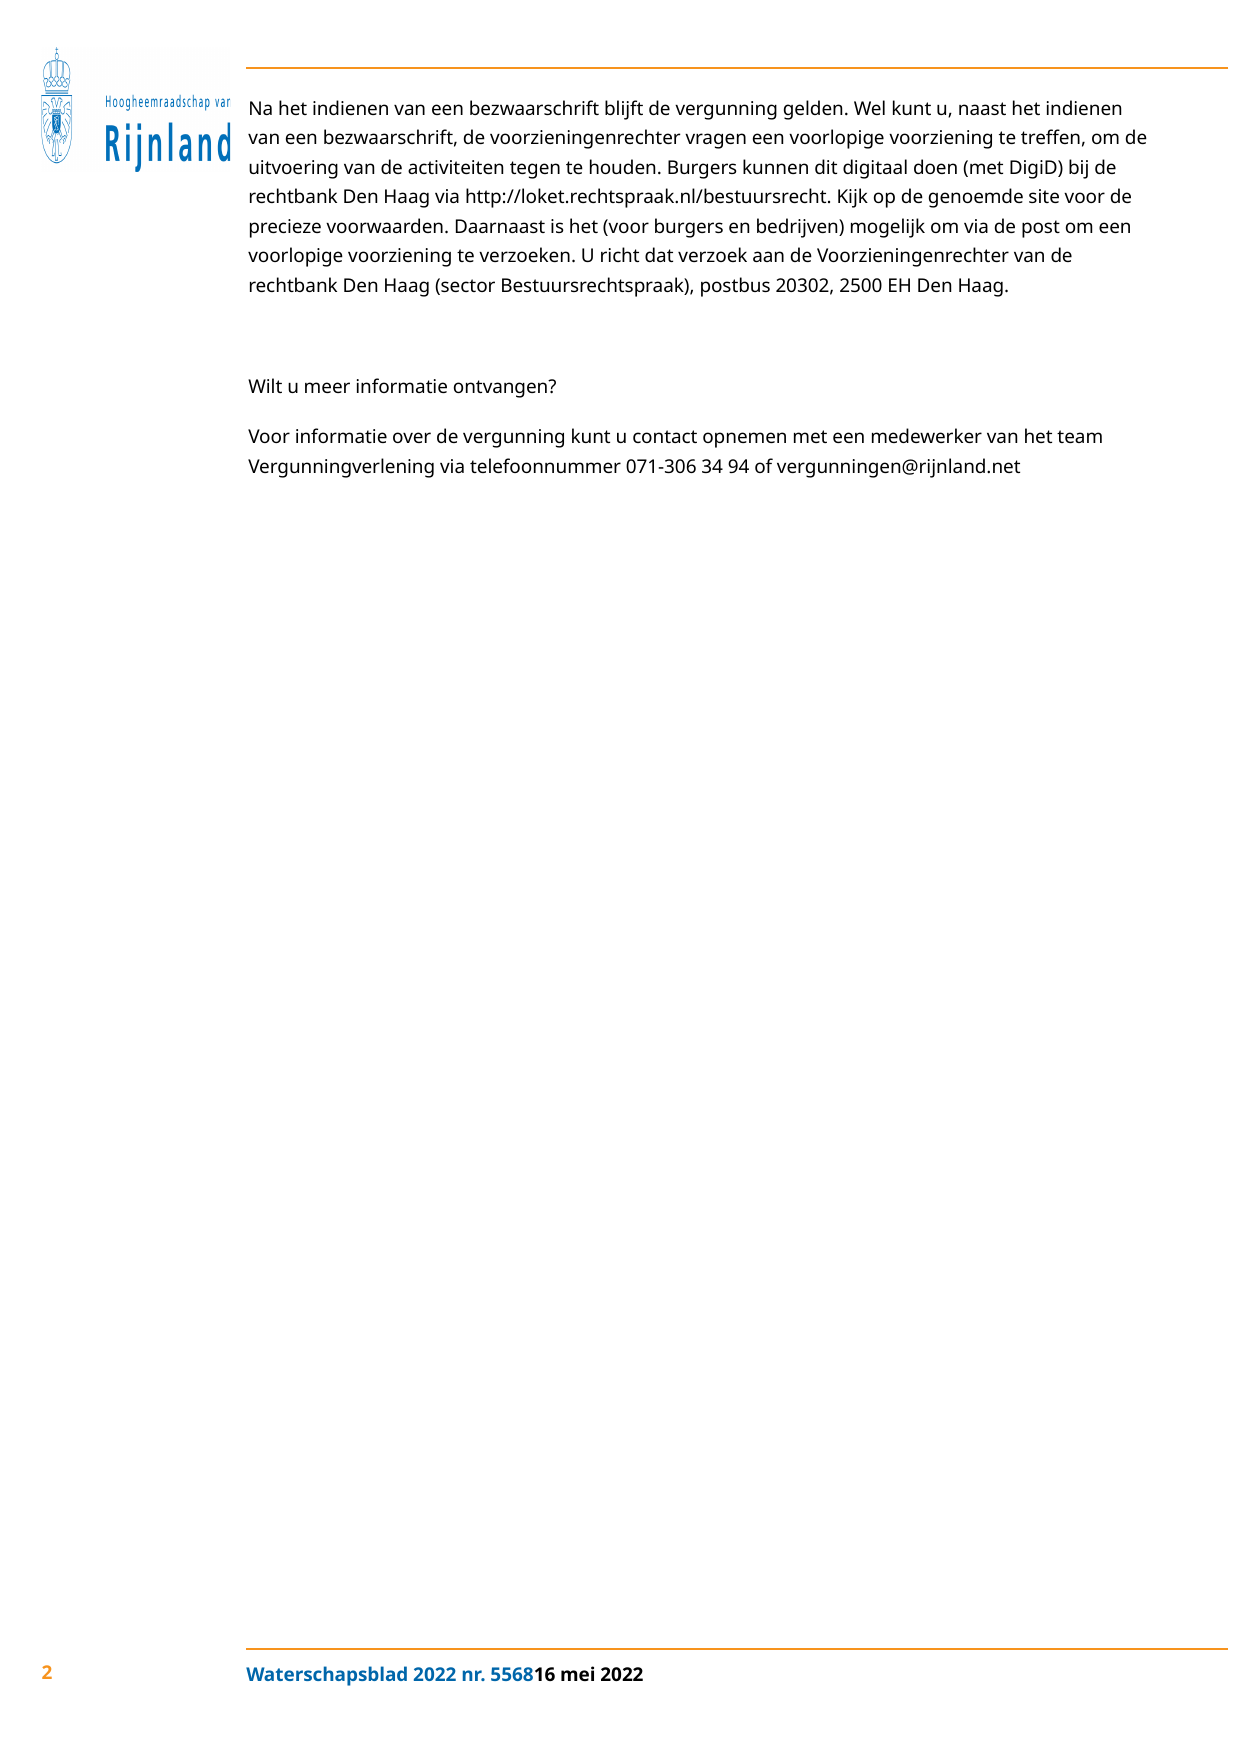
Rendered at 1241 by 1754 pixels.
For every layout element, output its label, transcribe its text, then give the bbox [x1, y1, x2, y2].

text Wilt u meer informatie ontvangen? [248, 373, 1152, 399]
text Na het indienen van een bezwaarschrift blijft de vergunning gelden. Wel kunt u, naast het indienen van een bezwaarschrift, de voorzieningenrechter vragen een voorlopige voorziening te treffen, om de uitvoering van de activiteiten tegen te houden. Burgers kunnen dit digitaal doen (met DigiD) bij de rechtbank Den Haag via http://loket.rechtspraak.nl/bestuursrecht. Kijk op de genoemde site voor de precieze voorwaarden. Daarnaast is het (voor burgers en bedrijven) mogelijk om via de post om een voorlopige voorziening te verzoeken. U richt dat verzoek aan de Voorzieningenrechter van de rechtbank Den Haag (sector Bestuursrechtspraak), postbus 20302, 2500 EH Den Haag. [248, 95, 1152, 298]
picture [41, 47, 231, 172]
text Voor informatie over de vergunning kunt u contact opnemen met een medewerker van het team Vergunningverlening via telefoonnummer 071-306 34 94 of vergunningen@rijnland.net [248, 423, 1152, 479]
